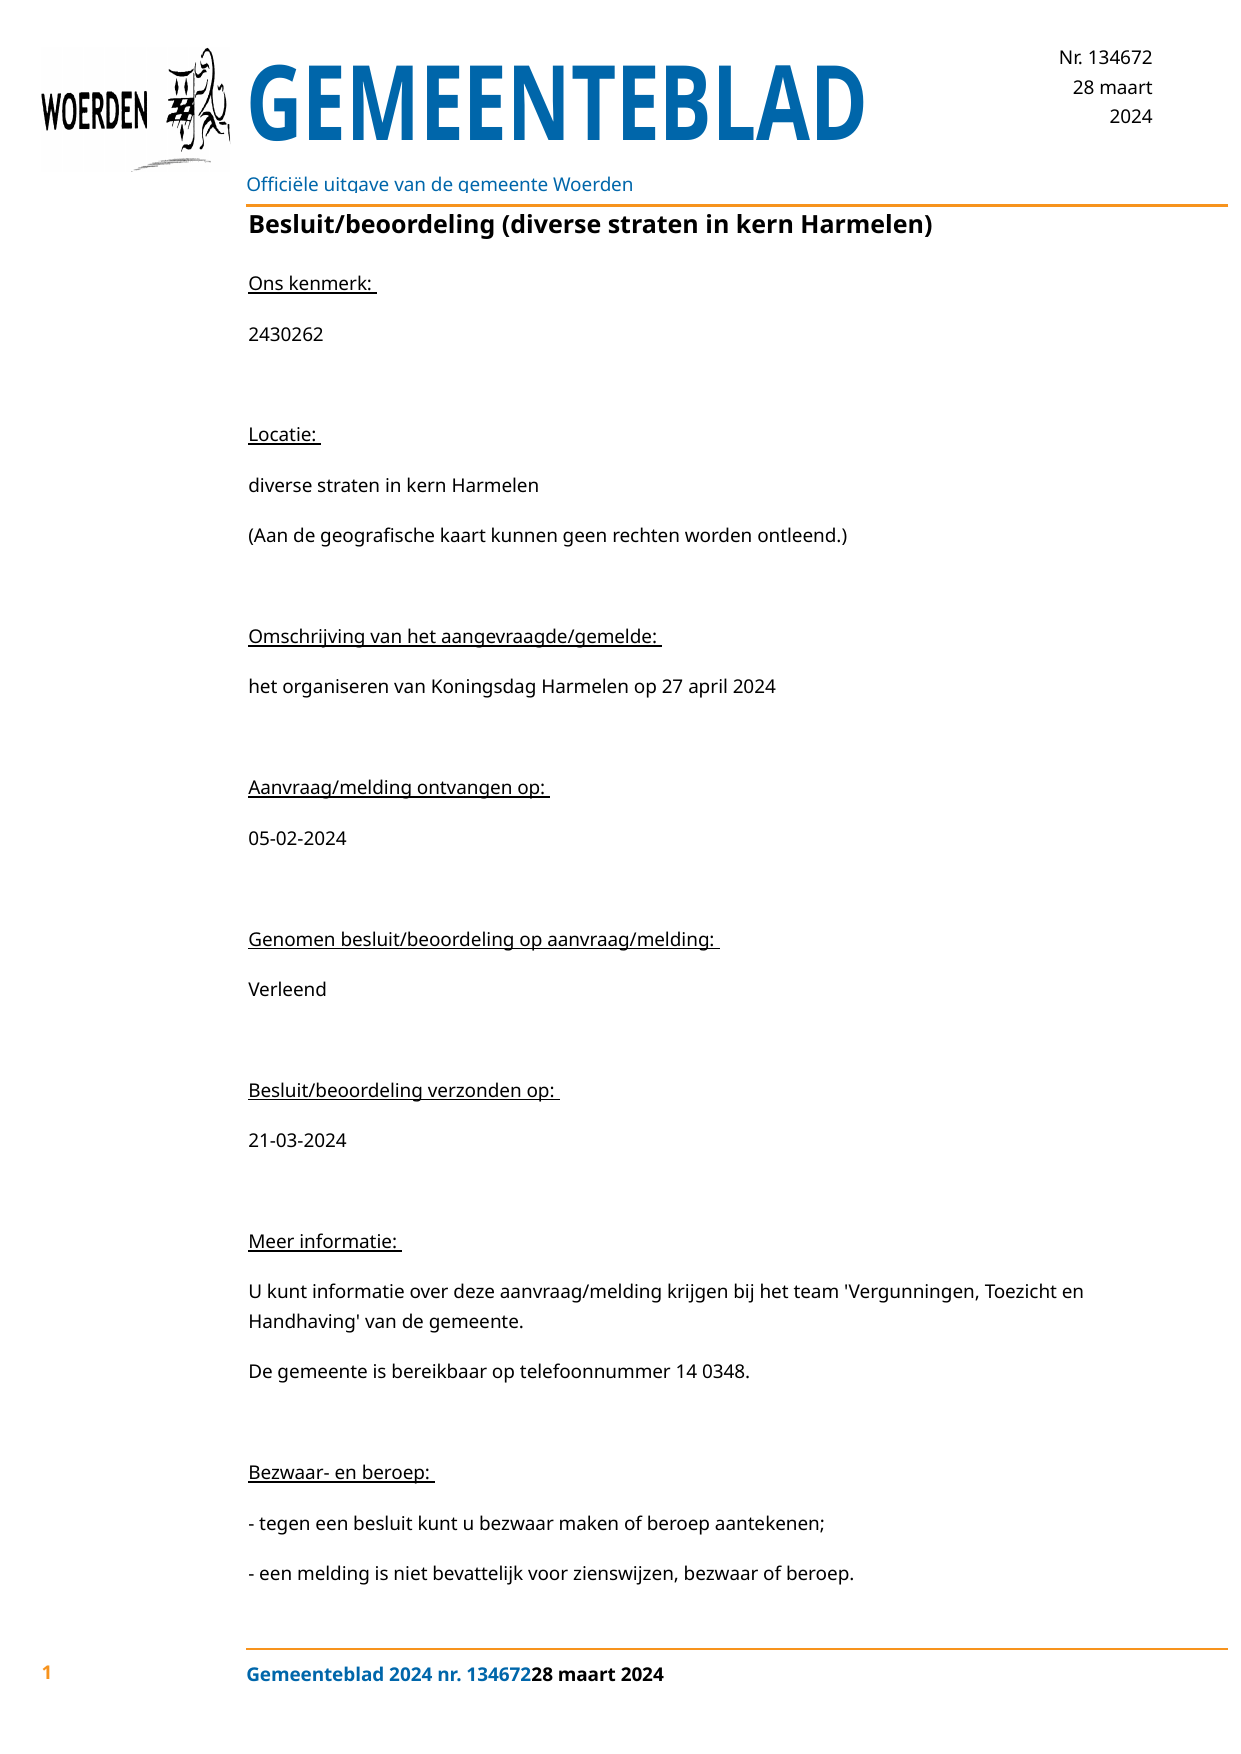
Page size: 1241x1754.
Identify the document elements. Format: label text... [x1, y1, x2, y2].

text Meer informatie: [248, 1228, 1152, 1254]
text Verleend [248, 976, 1152, 1002]
text 2430262 [248, 321, 1152, 346]
text Locatie: [248, 422, 1152, 447]
text (Aan de geografische kaart kunnen geen rechten worden ontleend.) [248, 522, 1152, 548]
text Ons kenmerk: [248, 270, 1152, 296]
text diverse straten in kern Harmelen [248, 472, 1152, 498]
text Besluit/beoordeling verzonden op: [248, 1077, 1152, 1103]
text Omschrijving van het aangevraagde/gemelde: [248, 623, 1152, 649]
text 05-02-2024 [248, 825, 1152, 851]
text Genomen besluit/beoordeling op aanvraag/melding: [248, 926, 1152, 951]
text het organiseren van Koningsdag Harmelen op 27 april 2024 [248, 674, 1152, 699]
text 21-03-2024 [248, 1127, 1152, 1153]
text Aanvraag/melding ontvangen op: [248, 774, 1152, 800]
text - een melding is niet bevattelijk voor zienswijzen, bezwaar of beroep. [248, 1560, 1152, 1586]
text U kunt informatie over deze aanvraag/melding krijgen bij het team 'Vergunningen, Toezicht en Handhaving' van de gemeente. [248, 1279, 1152, 1334]
text Bezwaar- en beroep: [248, 1459, 1152, 1485]
text Besluit/beoordeling (diverse straten in kern Harmelen) [248, 207, 1152, 241]
picture [41, 47, 231, 172]
text - tegen een besluit kunt u bezwaar maken of beroep aantekenen; [248, 1510, 1152, 1536]
text De gemeente is bereikbaar op telefoonnummer 14 0348. [248, 1359, 1152, 1384]
